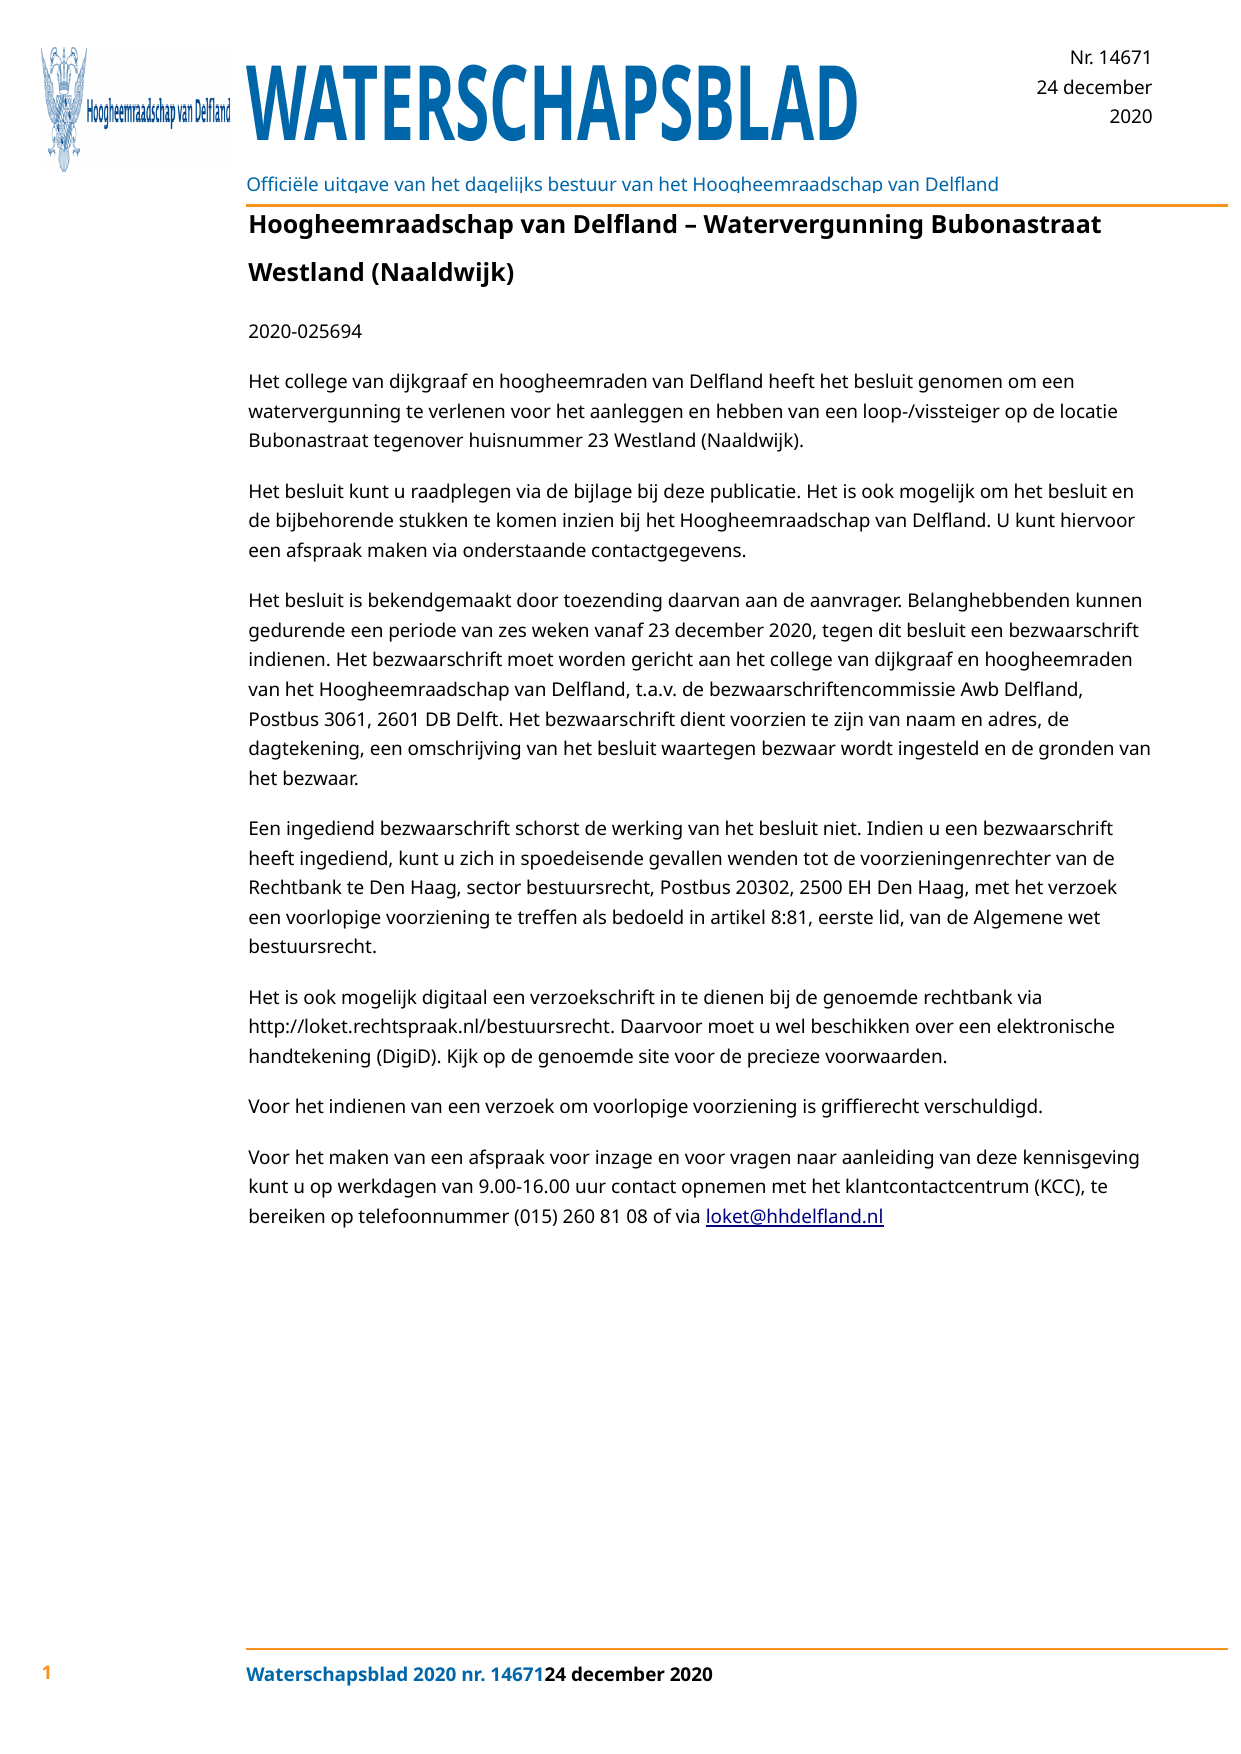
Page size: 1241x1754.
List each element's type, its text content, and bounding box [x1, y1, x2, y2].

text Het besluit kunt u raadplegen via de bijlage bij deze publicatie. Het is ook mogelijk om het besluit en de bijbehorende stukken te komen inzien bij het Hoogheemraadschap van Delfland. U kunt hiervoor een afspraak maken via onderstaande contactgegevens. [248, 478, 1152, 563]
picture [41, 47, 231, 172]
text Het is ook mogelijk digitaal een verzoekschrift in te dienen bij de genoemde rechtbank via http://loket.rechtspraak.nl/bestuursrecht. Daarvoor moet u wel beschikken over een elektronische handtekening (DigiD). Kijk op de genoemde site voor de precieze voorwaarden. [248, 984, 1152, 1069]
text 2020-025694 [248, 318, 1152, 344]
text Voor het indienen van een verzoek om voorlopige voorziening is griffierecht verschuldigd. [248, 1094, 1152, 1119]
text Een ingediend bezwaarschrift schorst de werking van het besluit niet. Indien u een bezwaarschrift heeft ingediend, kunt u zich in spoedeisende gevallen wenden tot de voorzieningenrechter van de Rechtbank te Den Haag, sector bestuursrecht, Postbus 20302, 2500 EH Den Haag, met het verzoek een voorlopige voorziening te treffen als bedoeld in artikel 8:81, eerste lid, van de Algemene wet bestuursrecht. [248, 815, 1152, 959]
text Voor het maken van een afspraak voor inzage en voor vragen naar aanleiding van deze kennisgeving kunt u op werkdagen van 9.00-16.00 uur contact opnemen met het klantcontactcentrum (KCC), te bereiken op telefoonnummer (015) 260 81 08 of via loket@hhdelfland.nl [248, 1144, 1152, 1229]
text Hoogheemraadschap van Delfland – Watervergunning Bubonastraat Westland (Naaldwijk) [248, 207, 1152, 288]
text Het besluit is bekendgemaakt door toezending daarvan aan de aanvrager. Belanghebbenden kunnen gedurende een periode van zes weken vanaf 23 december 2020, tegen dit besluit een bezwaarschrift indienen. Het bezwaarschrift moet worden gericht aan het college van dijkgraaf en hoogheemraden van het Hoogheemraadschap van Delfland, t.a.v. de bezwaarschriftencommissie Awb Delfland, Postbus 3061, 2601 DB Delft. Het bezwaarschrift dient voorzien te zijn van naam en adres, de dagtekening, een omschrijving van het besluit waartegen bezwaar wordt ingesteld en de gronden van het bezwaar. [248, 587, 1152, 791]
text Het college van dijkgraaf en hoogheemraden van Delfland heeft het besluit genomen om een watervergunning te verlenen voor het aanleggen en hebben van een loop-/vissteiger op de locatie Bubonastraat tegenover huisnummer 23 Westland (Naaldwijk). [248, 368, 1152, 453]
